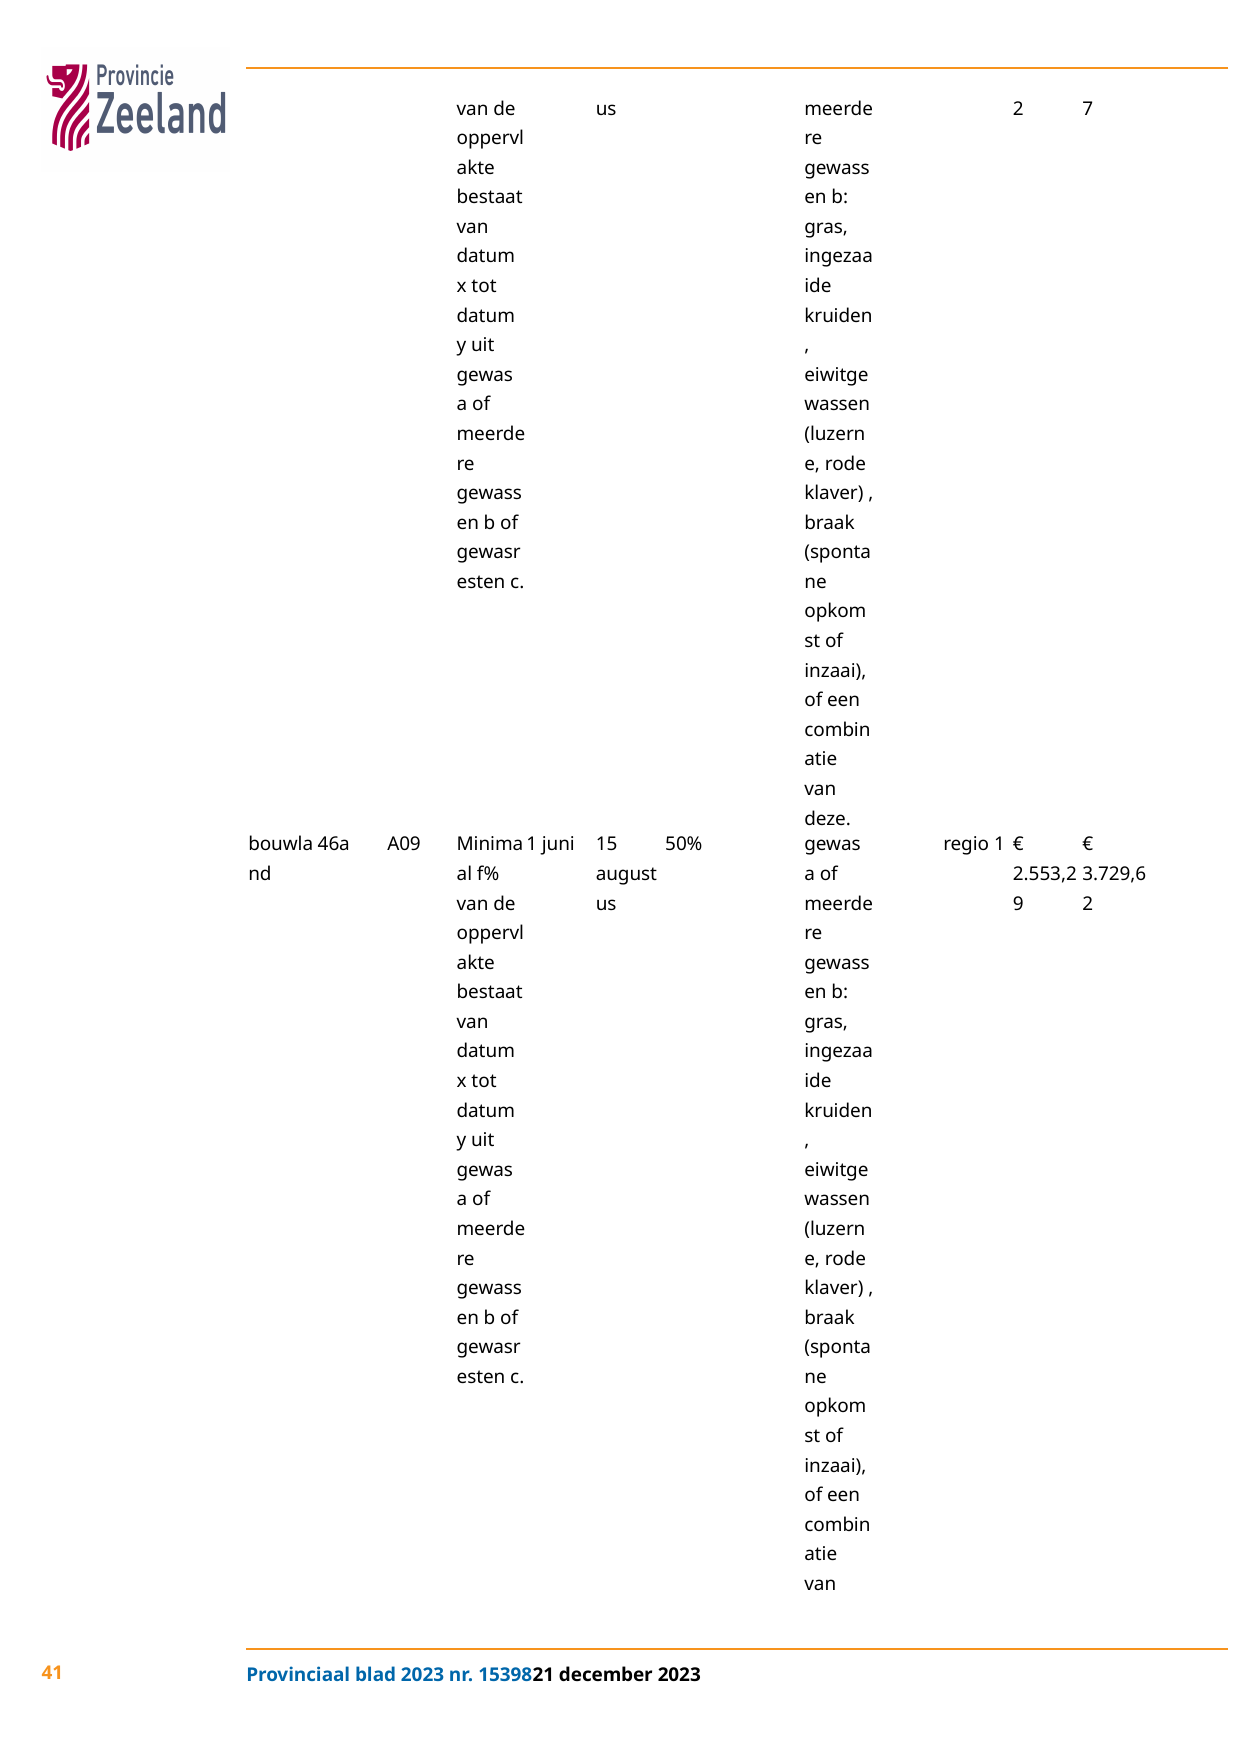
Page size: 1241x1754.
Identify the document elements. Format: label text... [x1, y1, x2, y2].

table_cell 15 augustus [596, 831, 665, 1596]
table_cell 50% [665, 831, 734, 1596]
table_cell [735, 831, 804, 1596]
picture [41, 47, 231, 172]
table_cell [735, 95, 804, 831]
table_cell A09 [387, 831, 456, 1596]
table_cell Minimaal f% van de oppervlakte bestaat van datum x tot datum y uit gewas a of meerdere gewassen b of gewasresten c. [456, 831, 526, 1596]
table_cell us [596, 95, 665, 831]
table_cell 46a [318, 831, 387, 1596]
table_cell gewas a of meerdere gewassen b: gras, ingezaaide kruiden, eiwitgewassen (luzerne, rode klaver) , braak (spontane opkomst of inzaai), of een combinatie van [804, 831, 873, 1596]
table_cell meerdere gewassen b: gras, ingezaaide kruiden, eiwitgewassen (luzerne, rode klaver) , braak (spontane opkomst of inzaai), of een combinatie van deze. [804, 95, 873, 831]
table_cell bouwland [248, 831, 317, 1596]
table_cell [665, 95, 734, 831]
table_cell 7 [1082, 95, 1152, 831]
table_cell 2 [1013, 95, 1082, 831]
table_cell [874, 831, 943, 1596]
table_cell [874, 95, 943, 831]
table_cell [943, 95, 1013, 831]
table_cell 1 juni [526, 831, 596, 1596]
table_cell regio 1 [943, 831, 1013, 1596]
table_cell € 3.729,62 [1082, 831, 1152, 1596]
table_cell € 2.553,29 [1013, 831, 1082, 1596]
table_cell [248, 95, 317, 831]
table_cell van de oppervlakte bestaat van datum x tot datum y uit gewas a of meerdere gewassen b of gewasresten c. [456, 95, 526, 831]
table_cell [387, 95, 456, 831]
table_cell [526, 95, 596, 831]
table_cell [318, 95, 387, 831]
